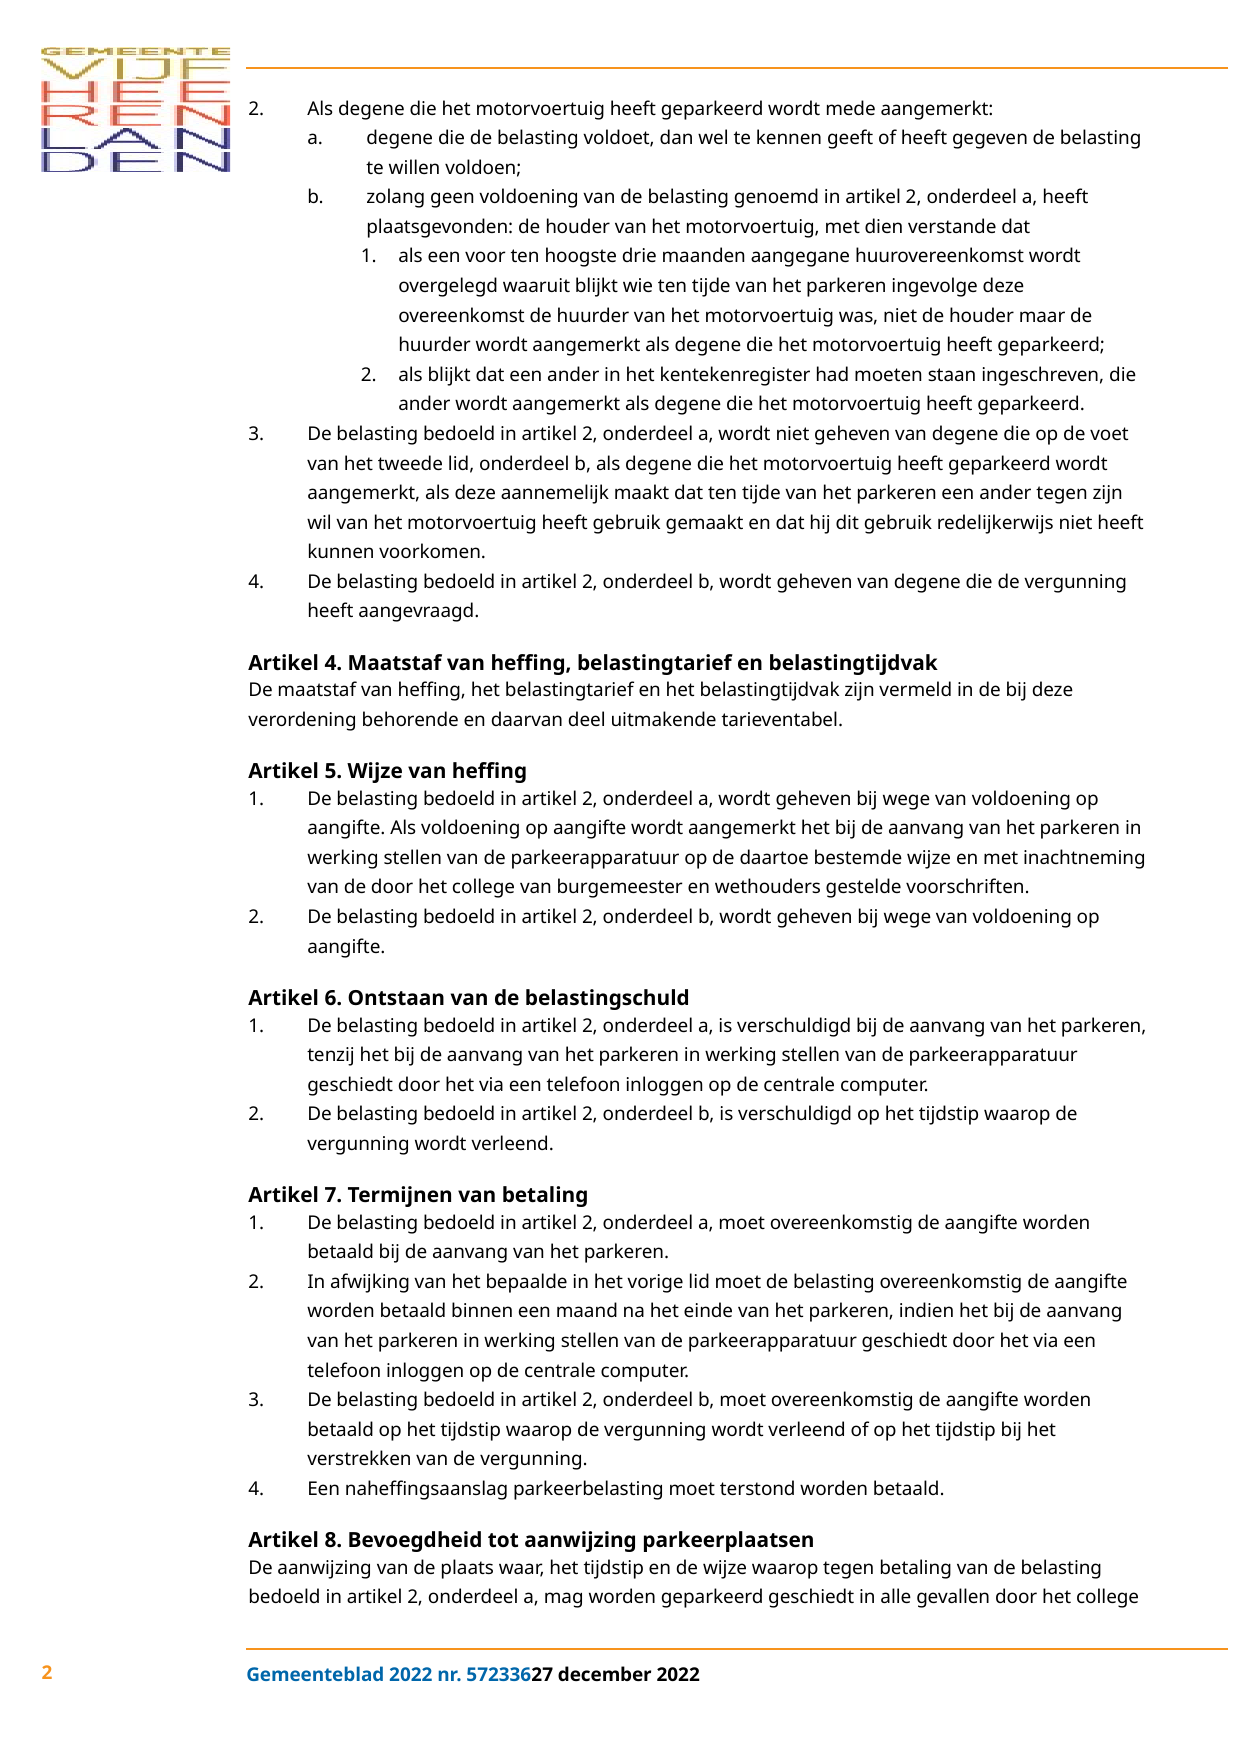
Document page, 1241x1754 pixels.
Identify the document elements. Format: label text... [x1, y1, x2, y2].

list Als degene die het motorvoertuig heeft geparkeerd wordt mede aangemerkt: [248, 95, 1152, 121]
list De belasting bedoeld in artikel 2, onderdeel a, wordt geheven bij wege van voldoening op aangifte. Als voldoening op aangifte wordt aangemerkt het bij de aanvang van het parkeren in werking stellen van de parkeerapparatuur op de daartoe bestemde wijze en met inachtneming van de door het college van burgemeester en wethouders gestelde voorschriften. [248, 785, 1152, 899]
list Een naheffingsaanslag parkeerbelasting moet terstond worden betaald. [248, 1475, 1152, 1501]
picture [41, 47, 231, 172]
list De belasting bedoeld in artikel 2, onderdeel b, is verschuldigd op het tijdstip waarop de vergunning wordt verleend. [248, 1101, 1152, 1156]
text Artikel 8. Bevoegdheid tot aanwijzing parkeerplaatsen [248, 1526, 1152, 1554]
list De belasting bedoeld in artikel 2, onderdeel a, moet overeenkomstig de aangifte worden betaald bij de aanvang van het parkeren. [248, 1209, 1152, 1264]
text Artikel 6. Ontstaan van de belastingschuld [248, 983, 1152, 1012]
list De belasting bedoeld in artikel 2, onderdeel a, is verschuldigd bij de aanvang van het parkeren, tenzij het bij de aanvang van het parkeren in werking stellen van de parkeerapparatuur geschiedt door het via een telefoon inloggen op de centrale computer. [248, 1012, 1152, 1097]
text De aanwijzing van de plaats waar, het tijdstip en de wijze waarop tegen betaling van de belasting bedoeld in artikel 2, onderdeel a, mag worden geparkeerd geschiedt in alle gevallen door het college [248, 1554, 1152, 1609]
text Artikel 5. Wijze van heffing [248, 757, 1152, 785]
list degene die de belasting voldoet, dan wel te kennen geeft of heeft gegeven de belasting te willen voldoen; [307, 124, 1152, 180]
text Artikel 4. Maatstaf van heffing, belastingtarief en belastingtijdvak [248, 648, 1152, 677]
list In afwijking van het bepaalde in het vorige lid moet de belasting overeenkomstig de aangifte worden betaald binnen een maand na het einde van het parkeren, indien het bij de aanvang van het parkeren in werking stellen van de parkeerapparatuur geschiedt door het via een telefoon inloggen op de centrale computer. [248, 1268, 1152, 1383]
list zolang geen voldoening van de belasting genoemd in artikel 2, onderdeel a, heeft plaatsgevonden: de houder van het motorvoertuig, met dien verstande dat [307, 183, 1152, 239]
list De belasting bedoeld in artikel 2, onderdeel a, wordt niet geheven van degene die op de voet van het tweede lid, onderdeel b, als degene die het motorvoertuig heeft geparkeerd wordt aangemerkt, als deze aannemelijk maakt dat ten tijde van het parkeren een ander tegen zijn wil van het motorvoertuig heeft gebruik gemaakt en dat hij dit gebruik redelijkerwijs niet heeft kunnen voorkomen. [248, 420, 1152, 564]
list De belasting bedoeld in artikel 2, onderdeel b, moet overeenkomstig de aangifte worden betaald op het tijdstip waarop de vergunning wordt verleend of op het tijdstip bij het verstrekken van de vergunning. [248, 1386, 1152, 1471]
list De belasting bedoeld in artikel 2, onderdeel b, wordt geheven van degene die de vergunning heeft aangevraagd. [248, 568, 1152, 623]
text Artikel 7. Termijnen van betaling [248, 1181, 1152, 1209]
text De maatstaf van heffing, het belastingtarief en het belastingtijdvak zijn vermeld in de bij deze verordening behorende en daarvan deel uitmakende tarieventabel. [248, 677, 1152, 732]
list De belasting bedoeld in artikel 2, onderdeel b, wordt geheven bij wege van voldoening op aangifte. [248, 903, 1152, 959]
list als blijkt dat een ander in het kentekenregister had moeten staan ingeschreven, die ander wordt aangemerkt als degene die het motorvoertuig heeft geparkeerd. [361, 361, 1152, 416]
list als een voor ten hoogste drie maanden aangegane huurovereenkomst wordt overgelegd waaruit blijkt wie ten tijde van het parkeren ingevolge deze overeenkomst de huurder van het motorvoertuig was, niet de houder maar de huurder wordt aangemerkt als degene die het motorvoertuig heeft geparkeerd; [361, 243, 1152, 357]
